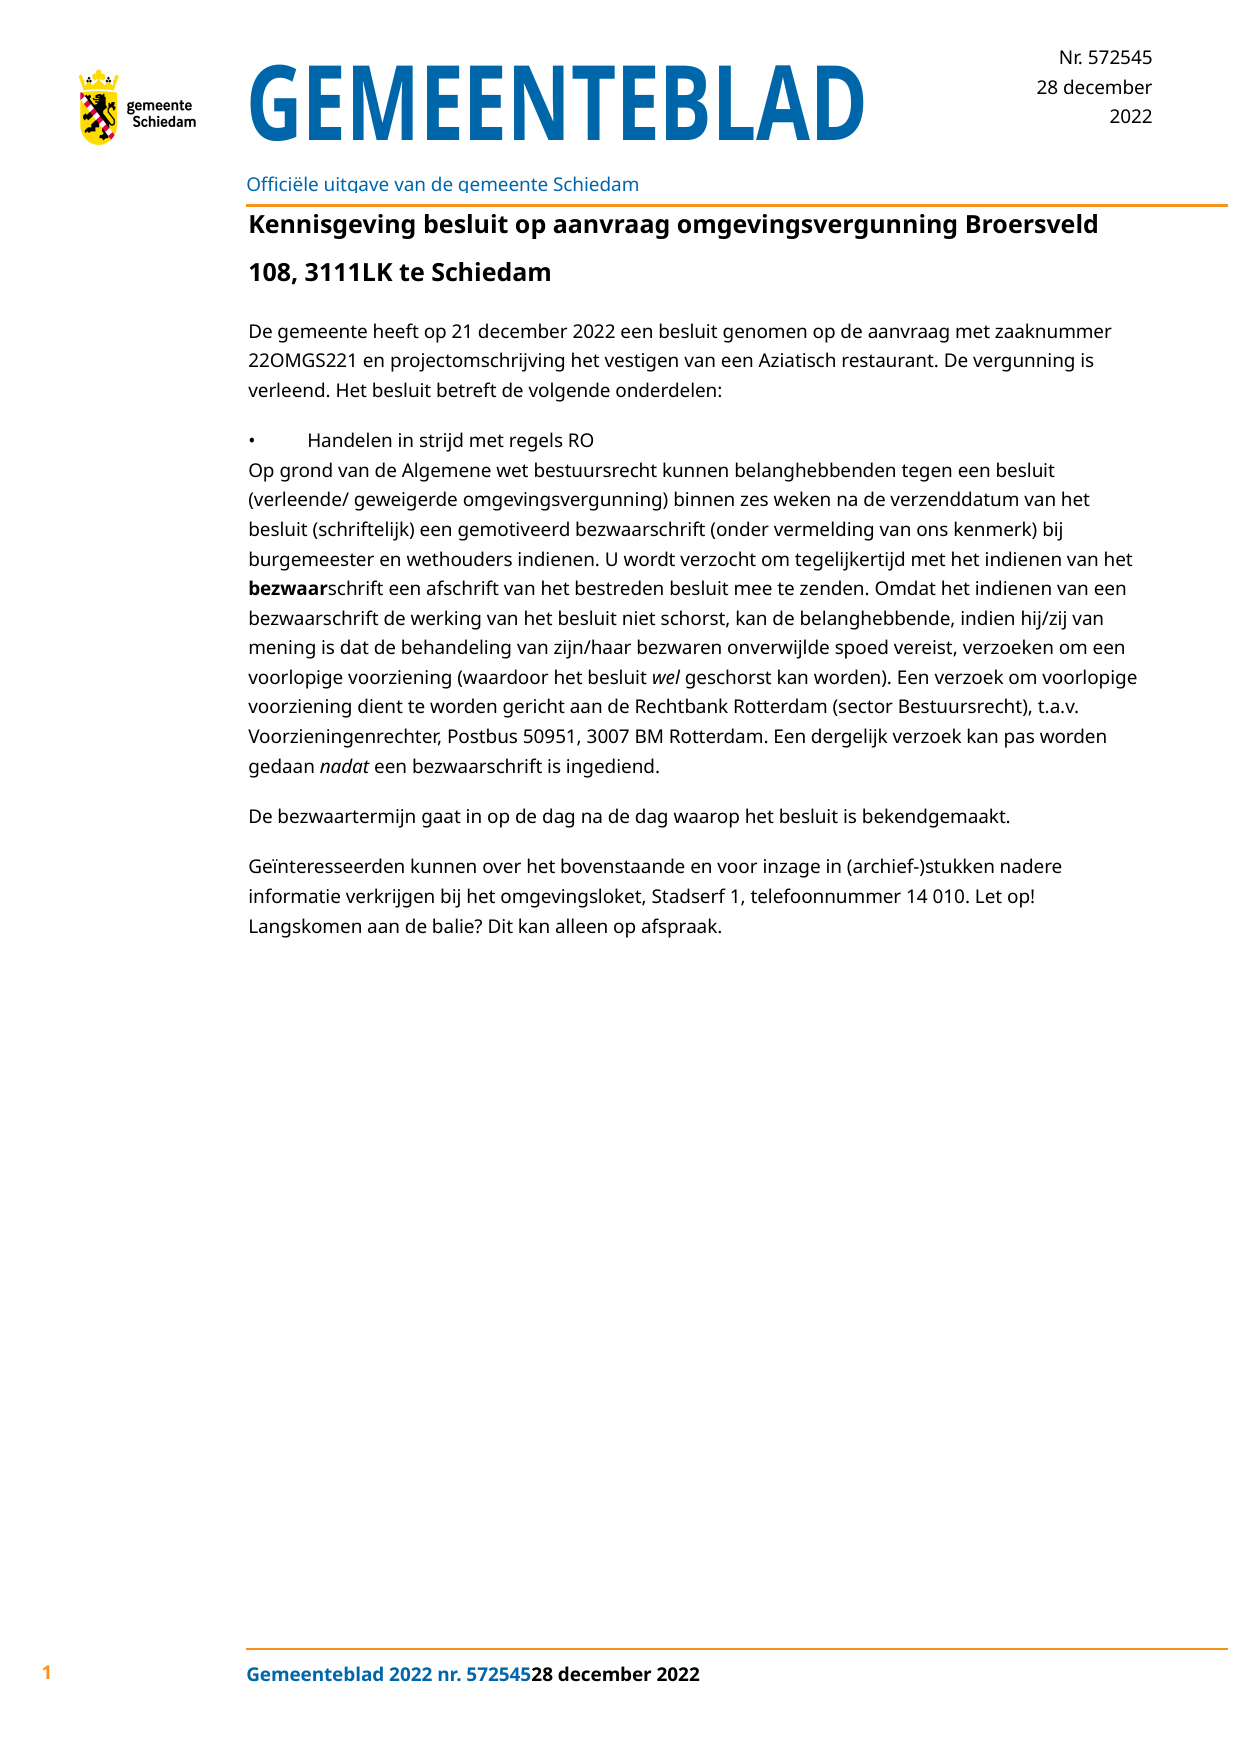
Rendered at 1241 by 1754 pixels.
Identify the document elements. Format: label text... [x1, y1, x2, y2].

picture [41, 47, 231, 172]
text De bezwaartermijn gaat in op de dag na de dag waarop het besluit is bekendgemaakt. [248, 803, 1152, 829]
text Op grond van de Algemene wet bestuursrecht kunnen belanghebbenden tegen een besluit (verleende/ geweigerde omgevingsvergunning) binnen zes weken na de verzenddatum van het besluit (schriftelijk) een gemotiveerd bezwaarschrift (onder vermelding van ons kenmerk) bij burgemeester en wethouders indienen. U wordt verzocht om tegelijkertijd met het indienen van het bezwaarschrift een afschrift van het bestreden besluit mee te zenden. Omdat het indienen van een bezwaarschrift de werking van het besluit niet schorst, kan de belanghebbende, indien hij/zij van mening is dat de behandeling van zijn/haar bezwaren onverwijlde spoed vereist, verzoeken om een voorlopige voorziening (waardoor het besluit wel geschorst kan worden). Een verzoek om voorlopige voorziening dient te worden gericht aan de Rechtbank Rotterdam (sector Bestuursrecht), t.a.v. Voorzieningenrechter, Postbus 50951, 3007 BM Rotterdam. Een dergelijk verzoek kan pas worden gedaan nadat een bezwaarschrift is ingediend. [248, 457, 1152, 779]
text Geïnteresseerden kunnen over het bovenstaande en voor inzage in (archief-)stukken nadere informatie verkrijgen bij het omgevingsloket, Stadserf 1, telefoonnummer 14 010. Let op! Langskomen aan de balie? Dit kan alleen op afspraak. [248, 854, 1152, 939]
list Handelen in strijd met regels RO [248, 427, 1152, 453]
text De gemeente heeft op 21 december 2022 een besluit genomen op de aanvraag met zaaknummer 22OMGS221 en projectomschrijving het vestigen van een Aziatisch restaurant. De vergunning is verleend. Het besluit betreft de volgende onderdelen: [248, 318, 1152, 403]
text Kennisgeving besluit op aanvraag omgevingsvergunning Broersveld 108, 3111LK te Schiedam [248, 207, 1152, 288]
